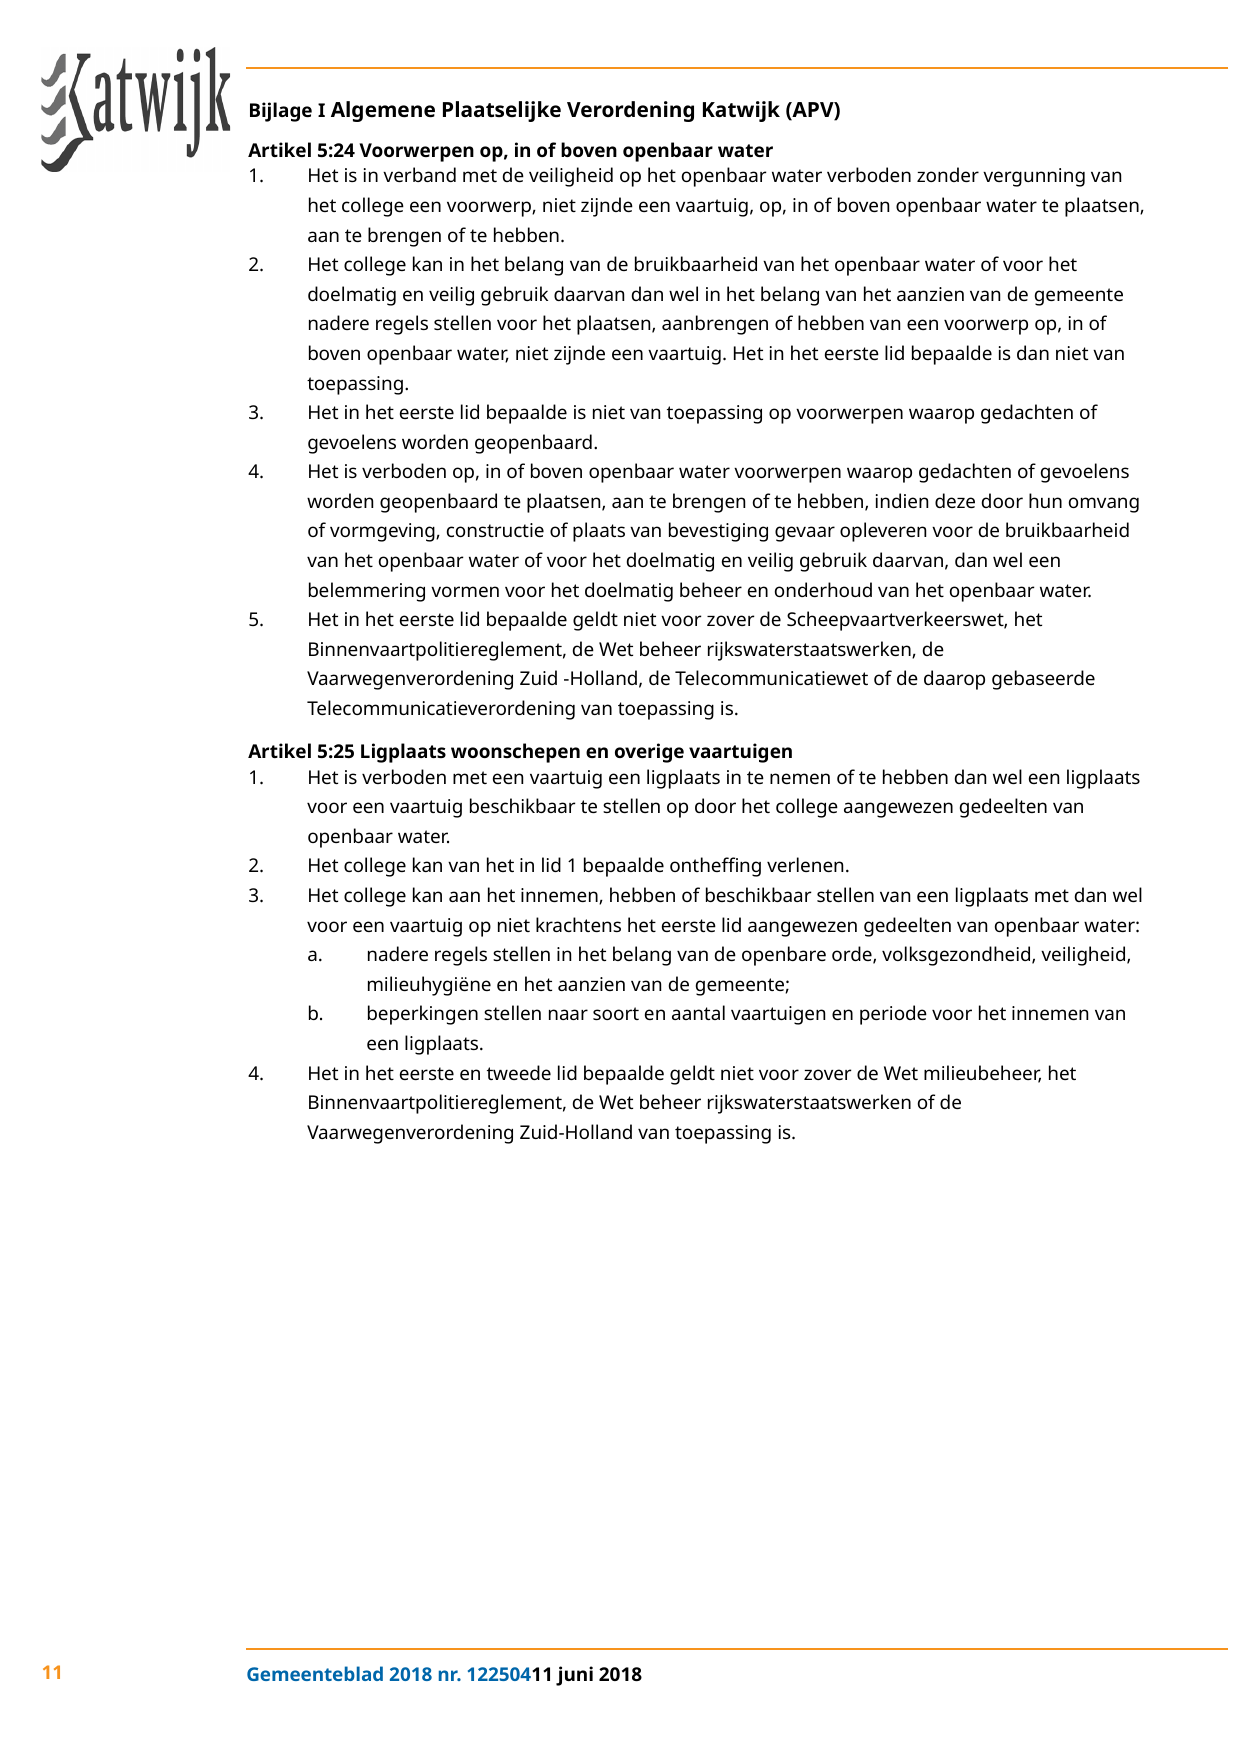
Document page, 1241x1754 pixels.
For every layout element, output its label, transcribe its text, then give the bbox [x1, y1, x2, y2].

list Het in het eerste lid bepaalde geldt niet voor zover de Scheepvaartverkeerswet, het Binnenvaartpolitiereglement, de Wet beheer rijkswaterstaatswerken, de Vaarwegenverordening Zuid -Holland, de Telecommunicatiewet of de daarop gebaseerde Telecommunicatieverordening van toepassing is. [248, 606, 1152, 721]
text Artikel 5:25 Ligplaats woonschepen en overige vaartuigen [248, 738, 1152, 764]
text Artikel 5:24 Voorwerpen op, in of boven openbaar water [248, 137, 1152, 163]
picture [41, 47, 231, 172]
list beperkingen stellen naar soort en aantal vaartuigen en periode voor het innemen van een ligplaats. [307, 1001, 1152, 1056]
list Het college kan aan het innemen, hebben of beschikbaar stellen van een ligplaats met dan wel voor een vaartuig op niet krachtens het eerste lid aangewezen gedeelten van openbaar water: [248, 882, 1152, 938]
list Het in het eerste en tweede lid bepaalde geldt niet voor zover de Wet milieubeheer, het Binnenvaartpolitiereglement, de Wet beheer rijkswaterstaatswerken of de Vaarwegenverordening Zuid-Holland van toepassing is. [248, 1060, 1152, 1145]
list Het in het eerste lid bepaalde is niet van toepassing op voorwerpen waarop gedachten of gevoelens worden geopenbaard. [248, 399, 1152, 454]
list Het is verboden met een vaartuig een ligplaats in te nemen of te hebben dan wel een ligplaats voor een vaartuig beschikbaar te stellen op door het college aangewezen gedeelten van openbaar water. [248, 764, 1152, 849]
list Het college kan van het in lid 1 bepaalde ontheffing verlenen. [248, 853, 1152, 878]
list nadere regels stellen in het belang van de openbare orde, volksgezondheid, veiligheid, milieuhygiëne en het aanzien van de gemeente; [307, 941, 1152, 997]
text Bijlage I Algemene Plaatselijke Verordening Katwijk (APV) [248, 95, 1152, 123]
list Het college kan in het belang van de bruikbaarheid van het openbaar water of voor het doelmatig en veilig gebruik daarvan dan wel in het belang van het aanzien van de gemeente nadere regels stellen voor het plaatsen, aanbrengen of hebben van een voorwerp op, in of boven openbaar water, niet zijnde een vaartuig. Het in het eerste lid bepaalde is dan niet van toepassing. [248, 251, 1152, 395]
list Het is in verband met de veiligheid op het openbaar water verboden zonder vergunning van het college een voorwerp, niet zijnde een vaartuig, op, in of boven openbaar water te plaatsen, aan te brengen of te hebben. [248, 163, 1152, 247]
list Het is verboden op, in of boven openbaar water voorwerpen waarop gedachten of gevoelens worden geopenbaard te plaatsen, aan te brengen of te hebben, indien deze door hun omvang of vormgeving, constructie of plaats van bevestiging gevaar opleveren voor de bruikbaarheid van het openbaar water of voor het doelmatig en veilig gebruik daarvan, dan wel een belemmering vormen voor het doelmatig beheer en onderhoud van het openbaar water. [248, 458, 1152, 602]
